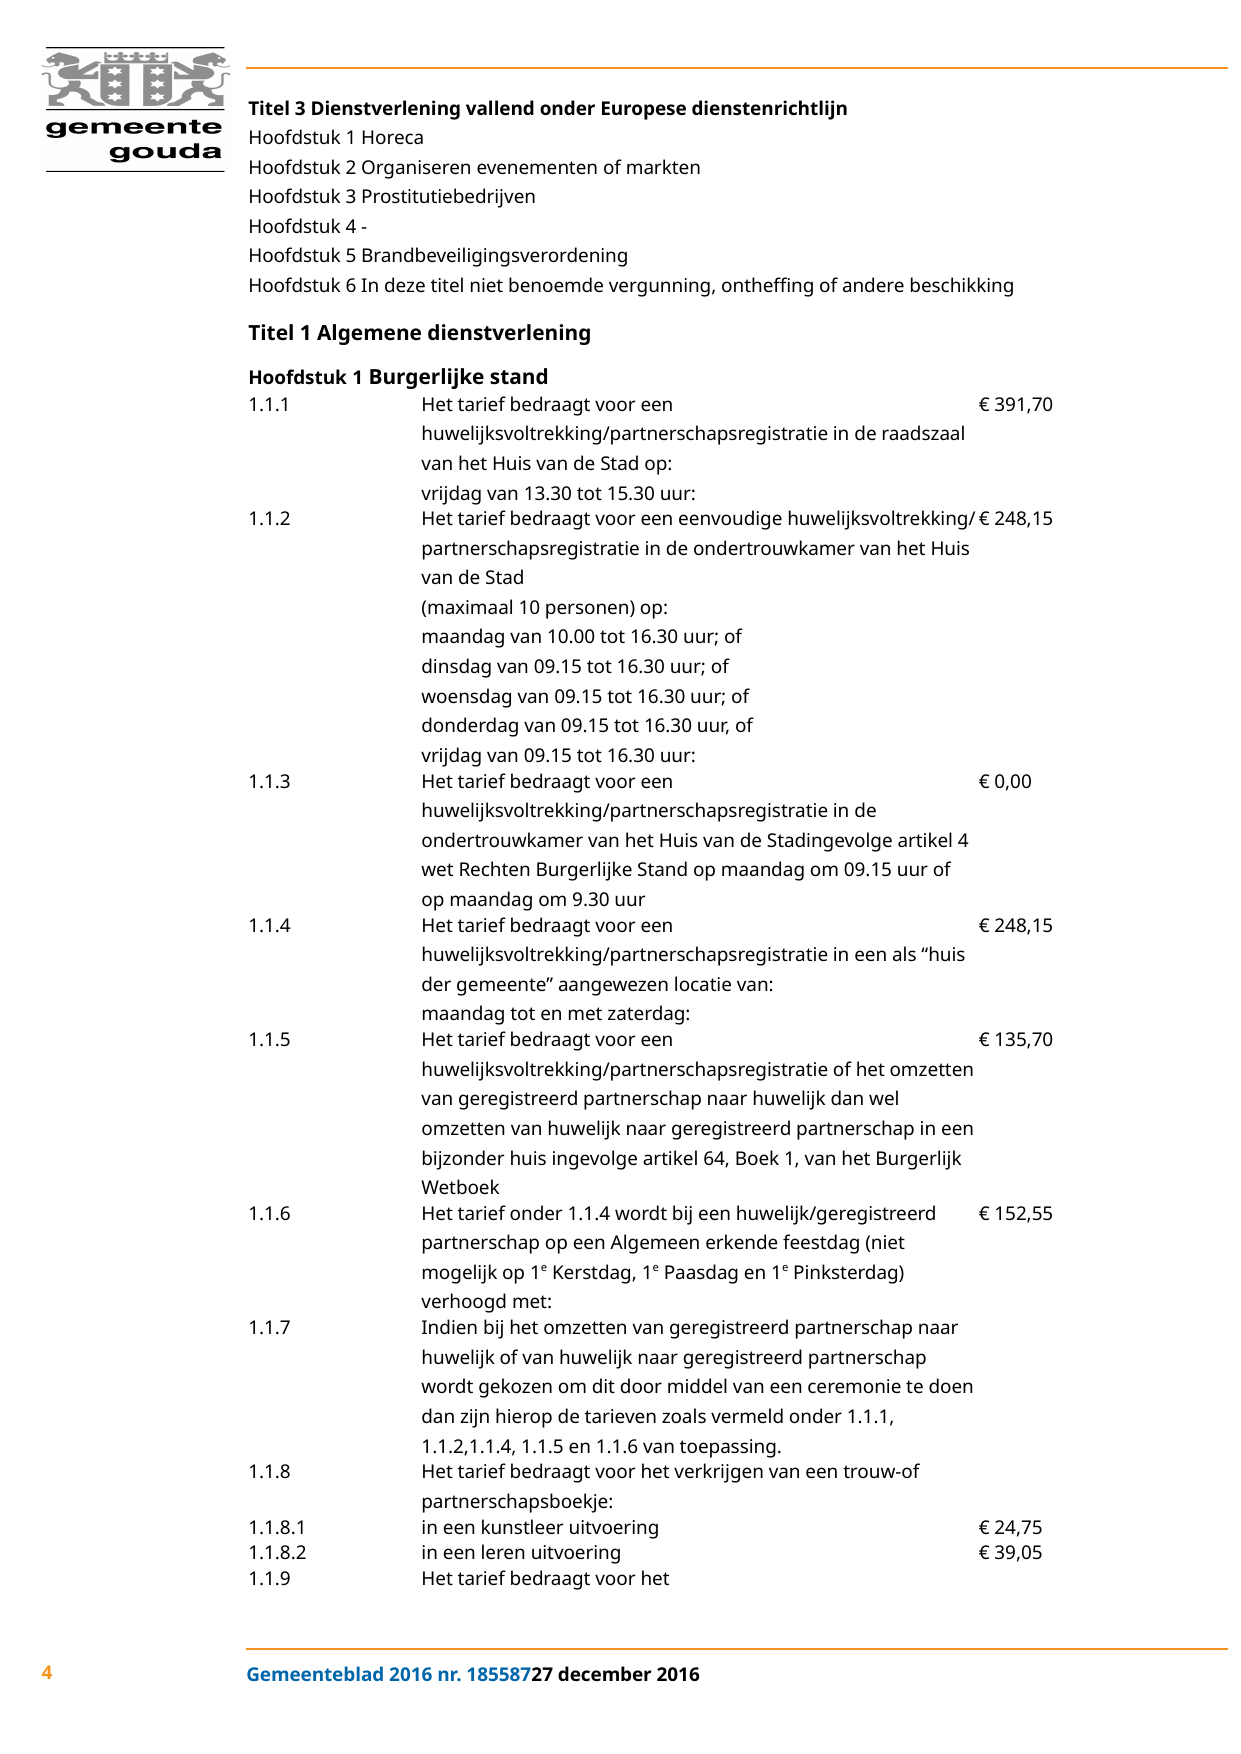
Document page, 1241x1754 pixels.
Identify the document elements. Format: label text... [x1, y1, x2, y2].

table_cell Het tarief bedraagt voor het [421, 1565, 978, 1591]
table_cell [979, 1565, 1152, 1591]
table_cell in een leren uitvoering [421, 1540, 978, 1565]
table_cell € 248,15 [979, 912, 1152, 1026]
table_cell Het tarief bedraagt voor een huwelijksvoltrekking/partnerschapsregistratie of het omzetten van geregistreerd partnerschap naar huwelijk dan wel omzetten van huwelijk naar geregistreerd partnerschap in een bijzonder huis ingevolge artikel 64, Boek 1, van het Burgerlijk Wetboek [421, 1026, 978, 1200]
table_cell € 24,75 [979, 1514, 1152, 1539]
table_cell 1.1.8.1 [248, 1514, 421, 1539]
table_cell 1.1.8 [248, 1459, 421, 1514]
text Titel 3 Dienstverlening vallend onder Europese dienstenrichtlijn [248, 95, 1152, 121]
text Hoofdstuk 1 Horeca [248, 124, 1152, 150]
text Hoofdstuk 6 In deze titel niet benoemde vergunning, ontheffing of andere beschikking [248, 272, 1152, 298]
table_cell 1.1.2 [248, 505, 421, 768]
table_cell Indien bij het omzetten van geregistreerd partnerschap naar huwelijk of van huwelijk naar geregistreerd partnerschap wordt gekozen om dit door middel van een ceremonie te doen dan zijn hierop de tarieven zoals vermeld onder 1.1.1, 1.1.2,1.1.4, 1.1.5 en 1.1.6 van toepassing. [421, 1315, 978, 1458]
table_header Het tarief bedraagt voor een huwelijksvoltrekking/partnerschapsregistratie in de raadszaal van het Huis van de Stad op: vrijdag van 13.30 tot 15.30 uur: [421, 391, 978, 505]
text Hoofdstuk 5 Brandbeveiligingsverordening [248, 243, 1152, 268]
text Hoofdstuk 1 Burgerlijke stand [248, 362, 1152, 391]
table_cell € 0,00 [979, 768, 1152, 912]
table_cell [979, 1315, 1152, 1458]
table_cell € 248,15 [979, 505, 1152, 768]
text Titel 1 Algemene dienstverlening [248, 318, 1152, 346]
table_cell € 152,55 [979, 1200, 1152, 1314]
table_cell € 39,05 [979, 1540, 1152, 1565]
table_cell 1.1.7 [248, 1315, 421, 1458]
table_cell Het tarief bedraagt voor een huwelijksvoltrekking/partnerschapsregistratie in een als “huis der gemeente” aangewezen locatie van: maandag tot en met zaterdag: [421, 912, 978, 1026]
picture [41, 47, 231, 172]
text Hoofdstuk 2 Organiseren evenementen of markten [248, 154, 1152, 180]
table_cell Het tarief onder 1.1.4 wordt bij een huwelijk/geregistreerd partnerschap op een Algemeen erkende feestdag (niet mogelijk op 1e Kerstdag, 1e Paasdag en 1e Pinksterdag) verhoogd met: [421, 1200, 978, 1314]
text Hoofdstuk 3 Prostitutiebedrijven [248, 183, 1152, 209]
table_cell 1.1.8.2 [248, 1540, 421, 1565]
table_cell [979, 1459, 1152, 1514]
table_cell 1.1.4 [248, 912, 421, 1026]
table_cell 1.1.9 [248, 1565, 421, 1591]
table_cell 1.1.6 [248, 1200, 421, 1314]
table_header 1.1.1 [248, 391, 421, 505]
table_cell 1.1.3 [248, 768, 421, 912]
table_cell Het tarief bedraagt voor een eenvoudige huwelijksvoltrekking/ partnerschapsregistratie in de ondertrouwkamer van het Huis van de Stad (maximaal 10 personen) op: maandag van 10.00 tot 16.30 uur; of dinsdag van 09.15 tot 16.30 uur; of woensdag van 09.15 tot 16.30 uur; of donderdag van 09.15 tot 16.30 uur, of vrijdag van 09.15 tot 16.30 uur: [421, 505, 978, 768]
table_cell € 135,70 [979, 1026, 1152, 1200]
text Hoofdstuk 4 - [248, 213, 1152, 239]
table_cell 1.1.5 [248, 1026, 421, 1200]
table_cell in een kunstleer uitvoering [421, 1514, 978, 1539]
table_cell Het tarief bedraagt voor het verkrijgen van een trouw-of partnerschapsboekje: [421, 1459, 978, 1514]
table_cell Het tarief bedraagt voor een huwelijksvoltrekking/partnerschapsregistratie in de ondertrouwkamer van het Huis van de Stadingevolge artikel 4 wet Rechten Burgerlijke Stand op maandag om 09.15 uur of op maandag om 9.30 uur [421, 768, 978, 912]
table_header € 391,70 [979, 391, 1152, 505]
